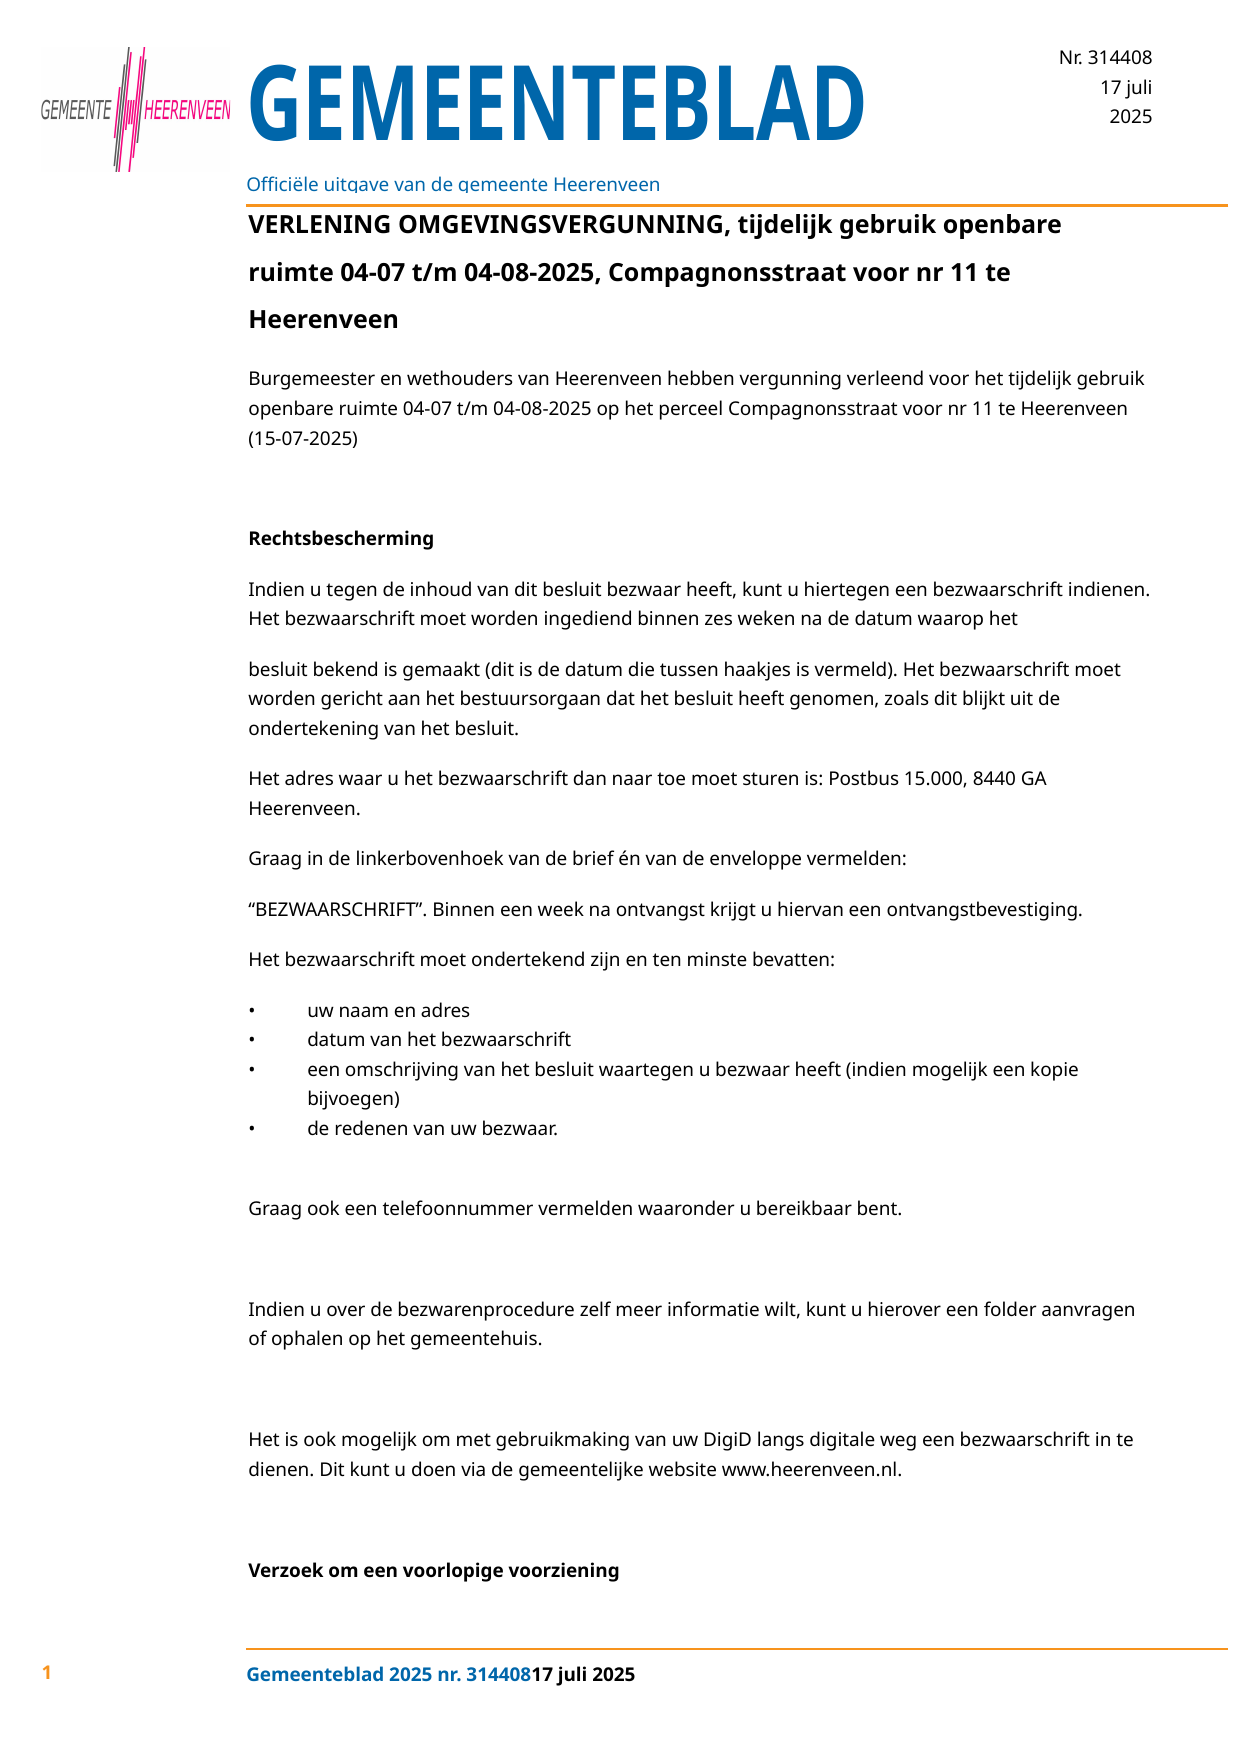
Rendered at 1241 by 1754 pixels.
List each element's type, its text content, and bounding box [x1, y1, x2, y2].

text “BEZWAARSCHRIFT”. Binnen een week na ontvangst krijgt u hiervan een ontvangstbevestiging. [248, 896, 1152, 922]
text Verzoek om een voorlopige voorziening [248, 1557, 1152, 1582]
text Het is ook mogelijk om met gebruikmaking van uw DigiD langs digitale weg een bezwaarschrift in te dienen. Dit kunt u doen via de gemeentelijke website www.heerenveen.nl. [248, 1426, 1152, 1482]
list uw naam en adres [248, 997, 1152, 1022]
list een omschrijving van het besluit waartegen u bezwaar heeft (indien mogelijk een kopie bijvoegen) [248, 1056, 1152, 1111]
text VERLENING OMGEVINGSVERGUNNING, tijdelijk gebruik openbare ruimte 04-07 t/m 04-08-2025, Compagnonsstraat voor nr 11 te Heerenveen [248, 207, 1152, 336]
text Het adres waar u het bezwaarschrift dan naar toe moet sturen is: Postbus 15.000, 8440 GA Heerenveen. [248, 766, 1152, 821]
text Indien u over de bezwarenprocedure zelf meer informatie wilt, kunt u hierover een folder aanvragen of ophalen op het gemeentehuis. [248, 1296, 1152, 1351]
list datum van het bezwaarschrift [248, 1026, 1152, 1052]
text Burgemeester en wethouders van Heerenveen hebben vergunning verleend voor het tijdelijk gebruik openbare ruimte 04-07 t/m 04-08-2025 op het perceel Compagnonsstraat voor nr 11 te Heerenveen (15-07-2025) [248, 366, 1152, 450]
text Het bezwaarschrift moet ondertekend zijn en ten minste bevatten: [248, 946, 1152, 972]
text Graag ook een telefoonnummer vermelden waaronder u bereikbaar bent. [248, 1195, 1152, 1221]
text besluit bekend is gemaakt (dit is de datum die tussen haakjes is vermeld). Het bezwaarschrift moet worden gericht aan het bestuursorgaan dat het besluit heeft genomen, zoals dit blijkt uit de ondertekening van het besluit. [248, 656, 1152, 741]
text Indien u tegen de inhoud van dit besluit bezwaar heeft, kunt u hiertegen een bezwaarschrift indienen. Het bezwaarschrift moet worden ingediend binnen zes weken na de datum waarop het [248, 576, 1152, 631]
text Graag in de linkerbovenhoek van de brief én van de enveloppe vermelden: [248, 846, 1152, 871]
list de redenen van uw bezwaar. [248, 1115, 1152, 1141]
picture [41, 47, 231, 172]
text Rechtsbescherming [248, 526, 1152, 551]
